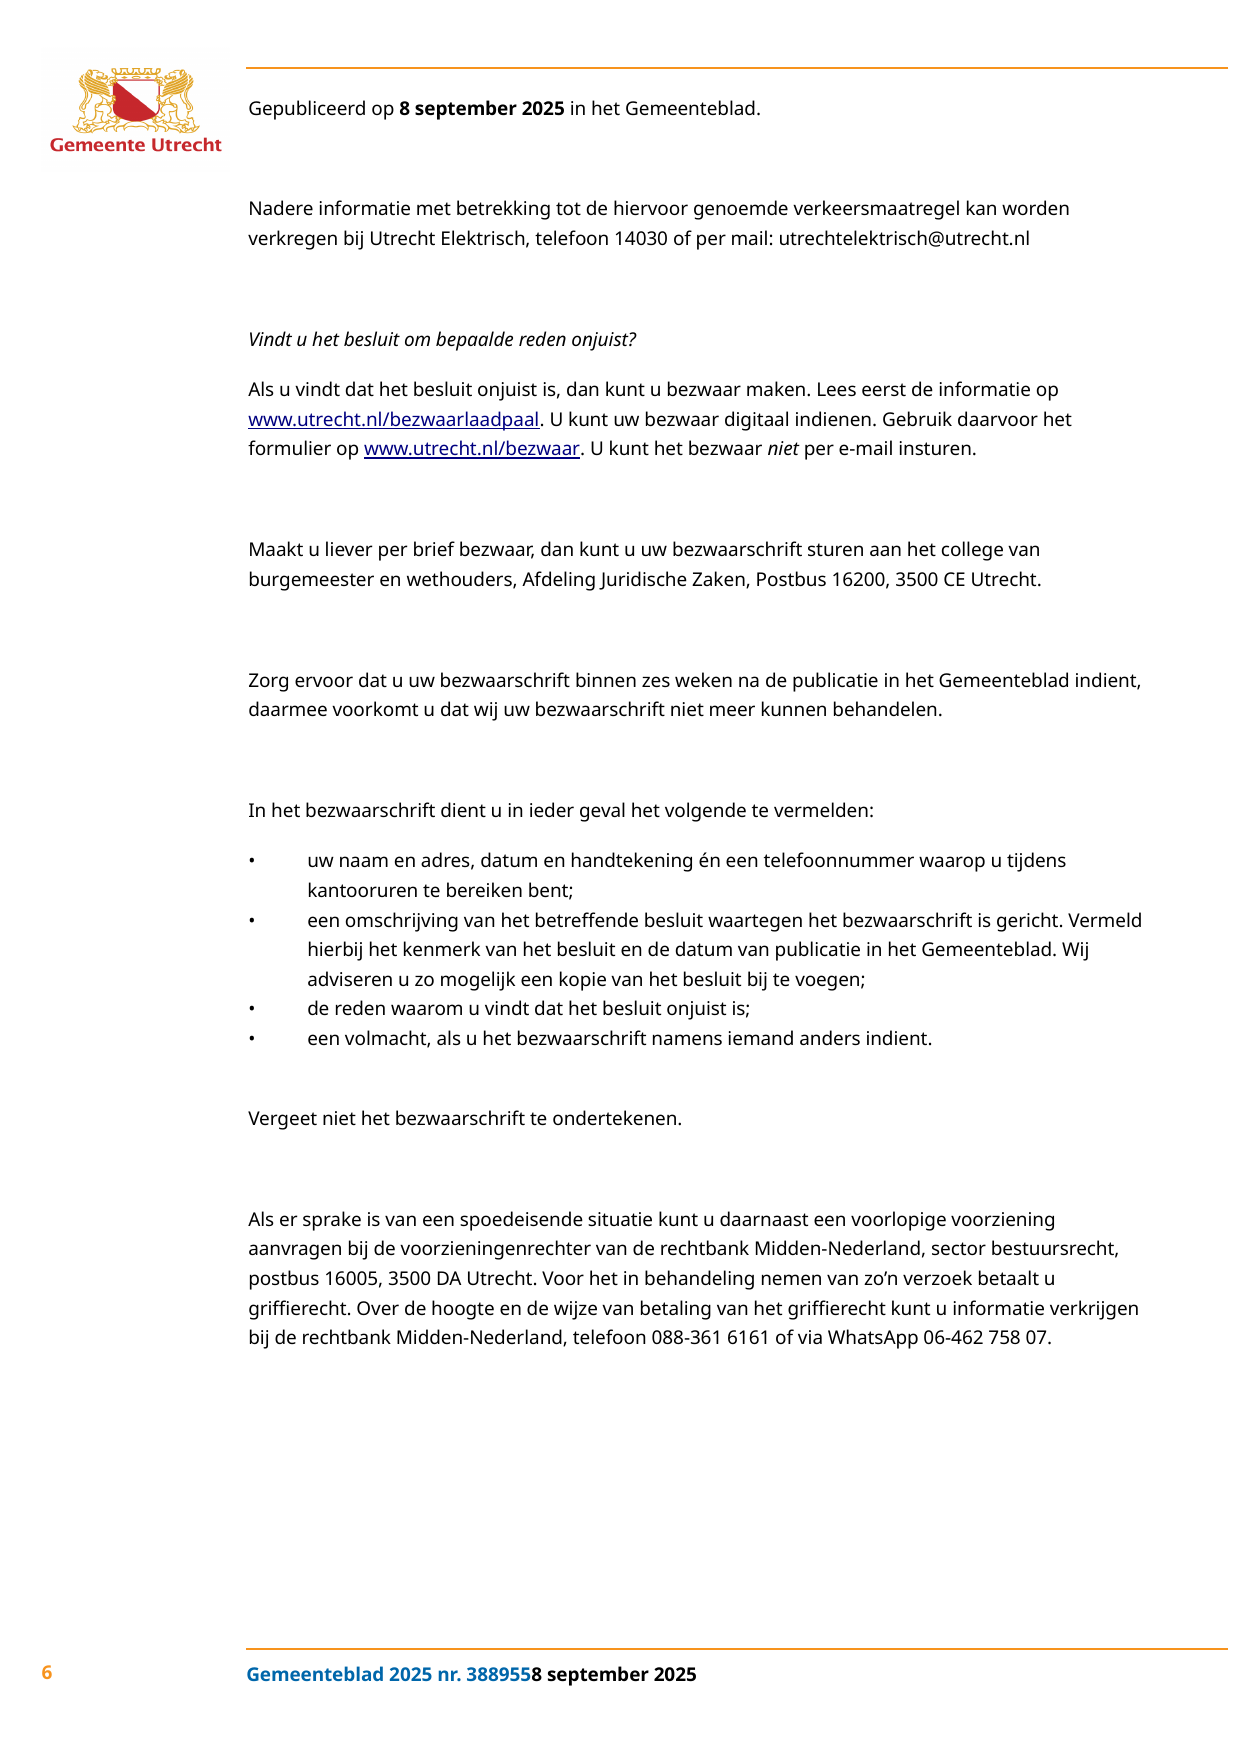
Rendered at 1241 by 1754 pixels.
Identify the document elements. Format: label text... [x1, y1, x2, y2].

list een omschrijving van het betreffende besluit waartegen het bezwaarschrift is gericht. Vermeld hierbij het kenmerk van het besluit en de datum van publicatie in het Gemeenteblad. Wij adviseren u zo mogelijk een kopie van het besluit bij te voegen; [248, 907, 1152, 992]
text Gepubliceerd op 8 september 2025 in het Gemeenteblad. [248, 95, 1152, 121]
text Vindt u het besluit om bepaalde reden onjuist? [248, 326, 1152, 352]
text Zorg ervoor dat u uw bezwaarschrift binnen zes weken na de publicatie in het Gemeenteblad indient, daarmee voorkomt u dat wij uw bezwaarschrift niet meer kunnen behandelen. [248, 667, 1152, 722]
picture [41, 47, 231, 172]
text Maakt u liever per brief bezwaar, dan kunt u uw bezwaarschrift sturen aan het college van burgemeester en wethouders, Afdeling Juridische Zaken, Postbus 16200, 3500 CE Utrecht. [248, 536, 1152, 592]
text In het bezwaarschrift dient u in ieder geval het volgende te vermelden: [248, 797, 1152, 823]
list een volmacht, als u het bezwaarschrift namens iemand anders indient. [248, 1025, 1152, 1051]
text Vergeet niet het bezwaarschrift te ondertekenen. [248, 1105, 1152, 1131]
text Als u vindt dat het besluit onjuist is, dan kunt u bezwaar maken. Lees eerst de informatie op www.utrecht.nl/bezwaarlaadpaal. U kunt uw bezwaar digitaal indienen. Gebruik daarvoor het formulier op www.utrecht.nl/bezwaar. U kunt het bezwaar niet per e-mail insturen. [248, 376, 1152, 461]
text Nadere informatie met betrekking tot de hiervoor genoemde verkeersmaatregel kan worden verkregen bij Utrecht Elektrisch, telefoon 14030 of per mail: utrechtelektrisch@utrecht.nl [248, 196, 1152, 251]
list de reden waarom u vindt dat het besluit onjuist is; [248, 996, 1152, 1021]
list uw naam en adres, datum en handtekening én een telefoonnummer waarop u tijdens kantooruren te bereiken bent; [248, 848, 1152, 903]
text Als er sprake is van een spoedeisende situatie kunt u daarnaast een voorlopige voorziening aanvragen bij de voorzieningenrechter van de rechtbank Midden-Nederland, sector bestuursrecht, postbus 16005, 3500 DA Utrecht. Voor het in behandeling nemen van zo’n verzoek betaalt u griffierecht. Over de hoogte en de wijze van betaling van het griffierecht kunt u informatie verkrijgen bij de rechtbank Midden-Nederland, telefoon 088-361 6161 of via WhatsApp 06-462 758 07. [248, 1206, 1152, 1350]
